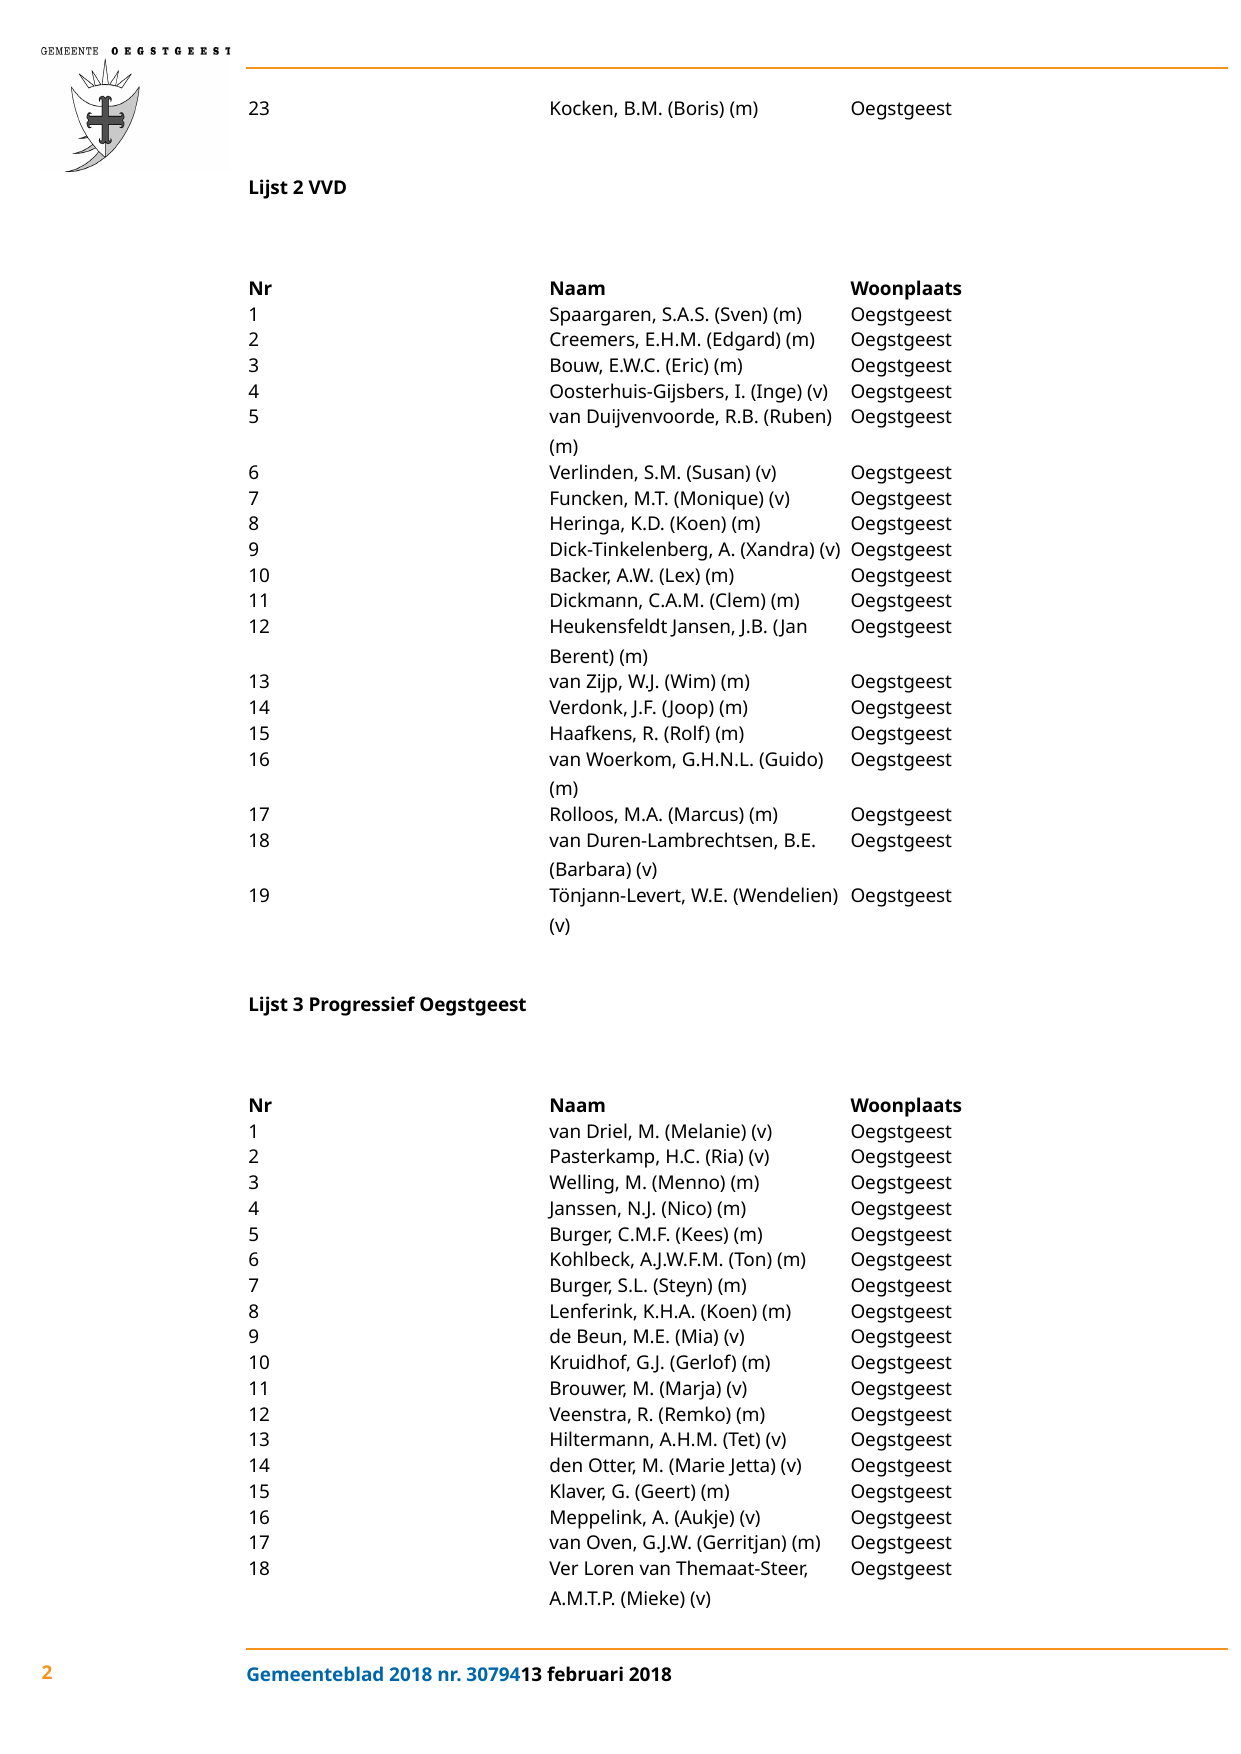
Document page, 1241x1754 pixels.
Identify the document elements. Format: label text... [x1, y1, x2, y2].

table_cell Meppelink, A. (Aukje) (v) [549, 1504, 850, 1529]
table_cell Oegstgeest [850, 1298, 1152, 1324]
table_cell Oegstgeest [850, 827, 1152, 882]
table_cell Hiltermann, A.H.M. (Tet) (v) [549, 1427, 850, 1452]
table_cell van Zijp, W.J. (Wim) (m) [549, 669, 850, 694]
table_cell Oegstgeest [850, 1530, 1152, 1555]
table_cell Janssen, N.J. (Nico) (m) [549, 1195, 850, 1221]
table_cell 2 [248, 327, 549, 352]
table_cell Oegstgeest [850, 485, 1152, 511]
table_cell 8 [248, 511, 549, 536]
table_cell Lenferink, K.H.A. (Koen) (m) [549, 1298, 850, 1324]
table_cell Oegstgeest [850, 720, 1152, 746]
table_cell 23 [248, 95, 549, 121]
table_cell Kocken, B.M. (Boris) (m) [549, 95, 850, 121]
table_cell Oosterhuis-Gijsbers, I. (Inge) (v) [549, 378, 850, 404]
table_cell Oegstgeest [850, 1453, 1152, 1478]
table_cell 5 [248, 404, 549, 459]
table_cell Oegstgeest [850, 404, 1152, 459]
table_header Woonplaats [850, 275, 1152, 301]
table_cell Oegstgeest [850, 1195, 1152, 1221]
table_cell van Oven, G.J.W. (Gerritjan) (m) [549, 1530, 850, 1555]
table_cell 4 [248, 378, 549, 404]
table_cell Oegstgeest [850, 536, 1152, 562]
table_cell Oegstgeest [850, 669, 1152, 694]
text Lijst 2 VVD [248, 174, 1152, 200]
table_cell Pasterkamp, H.C. (Ria) (v) [549, 1144, 850, 1169]
table_cell 11 [248, 588, 549, 613]
table_cell Haafkens, R. (Rolf) (m) [549, 720, 850, 746]
table_cell Oegstgeest [850, 562, 1152, 588]
table_cell Brouwer, M. (Marja) (v) [549, 1375, 850, 1401]
table_header Naam [549, 1092, 850, 1118]
table_cell 14 [248, 695, 549, 720]
table_cell Oegstgeest [850, 614, 1152, 669]
table_cell Oegstgeest [850, 327, 1152, 352]
table_cell Kohlbeck, A.J.W.F.M. (Ton) (m) [549, 1247, 850, 1272]
picture [41, 47, 231, 172]
table_cell Funcken, M.T. (Monique) (v) [549, 485, 850, 511]
table_cell Heringa, K.D. (Koen) (m) [549, 511, 850, 536]
table_cell Creemers, E.H.M. (Edgard) (m) [549, 327, 850, 352]
table_cell 12 [248, 1401, 549, 1427]
table_cell Dick-Tinkelenberg, A. (Xandra) (v) [549, 536, 850, 562]
table_cell van Duren-Lambrechtsen, B.E. (Barbara) (v) [549, 827, 850, 882]
table_cell 14 [248, 1453, 549, 1478]
table_cell Verdonk, J.F. (Joop) (m) [549, 695, 850, 720]
table_cell Rolloos, M.A. (Marcus) (m) [549, 801, 850, 827]
table_cell Oegstgeest [850, 1118, 1152, 1144]
table_cell Oegstgeest [850, 1375, 1152, 1401]
table_cell 10 [248, 562, 549, 588]
text Lijst 3 Progressief Oegstgeest [248, 991, 1152, 1017]
table_cell Spaargaren, S.A.S. (Sven) (m) [549, 301, 850, 327]
table_cell Oegstgeest [850, 1169, 1152, 1195]
table_cell Oegstgeest [850, 378, 1152, 404]
table_cell Bouw, E.W.C. (Eric) (m) [549, 352, 850, 378]
table_cell Heukensfeldt Jansen, J.B. (Jan Berent) (m) [549, 614, 850, 669]
table_cell Oegstgeest [850, 801, 1152, 827]
table_cell Oegstgeest [850, 301, 1152, 327]
table_cell Verlinden, S.M. (Susan) (v) [549, 459, 850, 485]
table_cell Oegstgeest [850, 1504, 1152, 1529]
table_cell 17 [248, 1530, 549, 1555]
table_cell 7 [248, 485, 549, 511]
table_cell 8 [248, 1298, 549, 1324]
table_cell 10 [248, 1350, 549, 1375]
table_header Nr [248, 275, 549, 301]
table_cell van Driel, M. (Melanie) (v) [549, 1118, 850, 1144]
table_cell Kruidhof, G.J. (Gerlof) (m) [549, 1350, 850, 1375]
table_cell 7 [248, 1272, 549, 1298]
table_cell 19 [248, 882, 549, 938]
table_cell Oegstgeest [850, 746, 1152, 801]
table_cell Burger, S.L. (Steyn) (m) [549, 1272, 850, 1298]
table_cell Oegstgeest [850, 511, 1152, 536]
table_header Nr [248, 1092, 549, 1118]
table_cell 16 [248, 1504, 549, 1529]
table_cell Welling, M. (Menno) (m) [549, 1169, 850, 1195]
table_cell 12 [248, 614, 549, 669]
table_cell 13 [248, 1427, 549, 1452]
table_cell 15 [248, 1478, 549, 1504]
table_cell Oegstgeest [850, 1350, 1152, 1375]
table_cell den Otter, M. (Marie Jetta) (v) [549, 1453, 850, 1478]
table_cell Burger, C.M.F. (Kees) (m) [549, 1221, 850, 1247]
table_cell Oegstgeest [850, 695, 1152, 720]
table_cell Backer, A.W. (Lex) (m) [549, 562, 850, 588]
table_cell 4 [248, 1195, 549, 1221]
table_cell 18 [248, 1555, 549, 1611]
table_cell 3 [248, 1169, 549, 1195]
table_cell Oegstgeest [850, 95, 1152, 121]
table_cell Dickmann, C.A.M. (Clem) (m) [549, 588, 850, 613]
table_header Woonplaats [850, 1092, 1152, 1118]
table_cell Veenstra, R. (Remko) (m) [549, 1401, 850, 1427]
table_cell Oegstgeest [850, 1144, 1152, 1169]
table_cell Oegstgeest [850, 1324, 1152, 1349]
table_cell 9 [248, 1324, 549, 1349]
table_cell Tönjann-Levert, W.E. (Wendelien) (v) [549, 882, 850, 938]
table_cell Oegstgeest [850, 1478, 1152, 1504]
table_cell Oegstgeest [850, 588, 1152, 613]
table_cell 15 [248, 720, 549, 746]
table_cell 16 [248, 746, 549, 801]
table_cell 13 [248, 669, 549, 694]
table_cell Klaver, G. (Geert) (m) [549, 1478, 850, 1504]
table_cell 6 [248, 1247, 549, 1272]
table_cell van Duijvenvoorde, R.B. (Ruben) (m) [549, 404, 850, 459]
table_cell Oegstgeest [850, 882, 1152, 938]
table_cell 1 [248, 1118, 549, 1144]
table_header Naam [549, 275, 850, 301]
table_cell 17 [248, 801, 549, 827]
table_cell 9 [248, 536, 549, 562]
table_cell 18 [248, 827, 549, 882]
table_cell de Beun, M.E. (Mia) (v) [549, 1324, 850, 1349]
table_cell Oegstgeest [850, 1221, 1152, 1247]
table_cell 3 [248, 352, 549, 378]
table_cell van Woerkom, G.H.N.L. (Guido) (m) [549, 746, 850, 801]
table_cell Oegstgeest [850, 459, 1152, 485]
table_cell Ver Loren van Themaat-Steer, A.M.T.P. (Mieke) (v) [549, 1555, 850, 1611]
table_cell Oegstgeest [850, 1401, 1152, 1427]
table_cell Oegstgeest [850, 1272, 1152, 1298]
table_cell 6 [248, 459, 549, 485]
table_cell 11 [248, 1375, 549, 1401]
table_cell Oegstgeest [850, 1427, 1152, 1452]
table_cell Oegstgeest [850, 352, 1152, 378]
table_cell 5 [248, 1221, 549, 1247]
table_cell 2 [248, 1144, 549, 1169]
table_cell 1 [248, 301, 549, 327]
table_cell Oegstgeest [850, 1555, 1152, 1611]
table_cell Oegstgeest [850, 1247, 1152, 1272]
